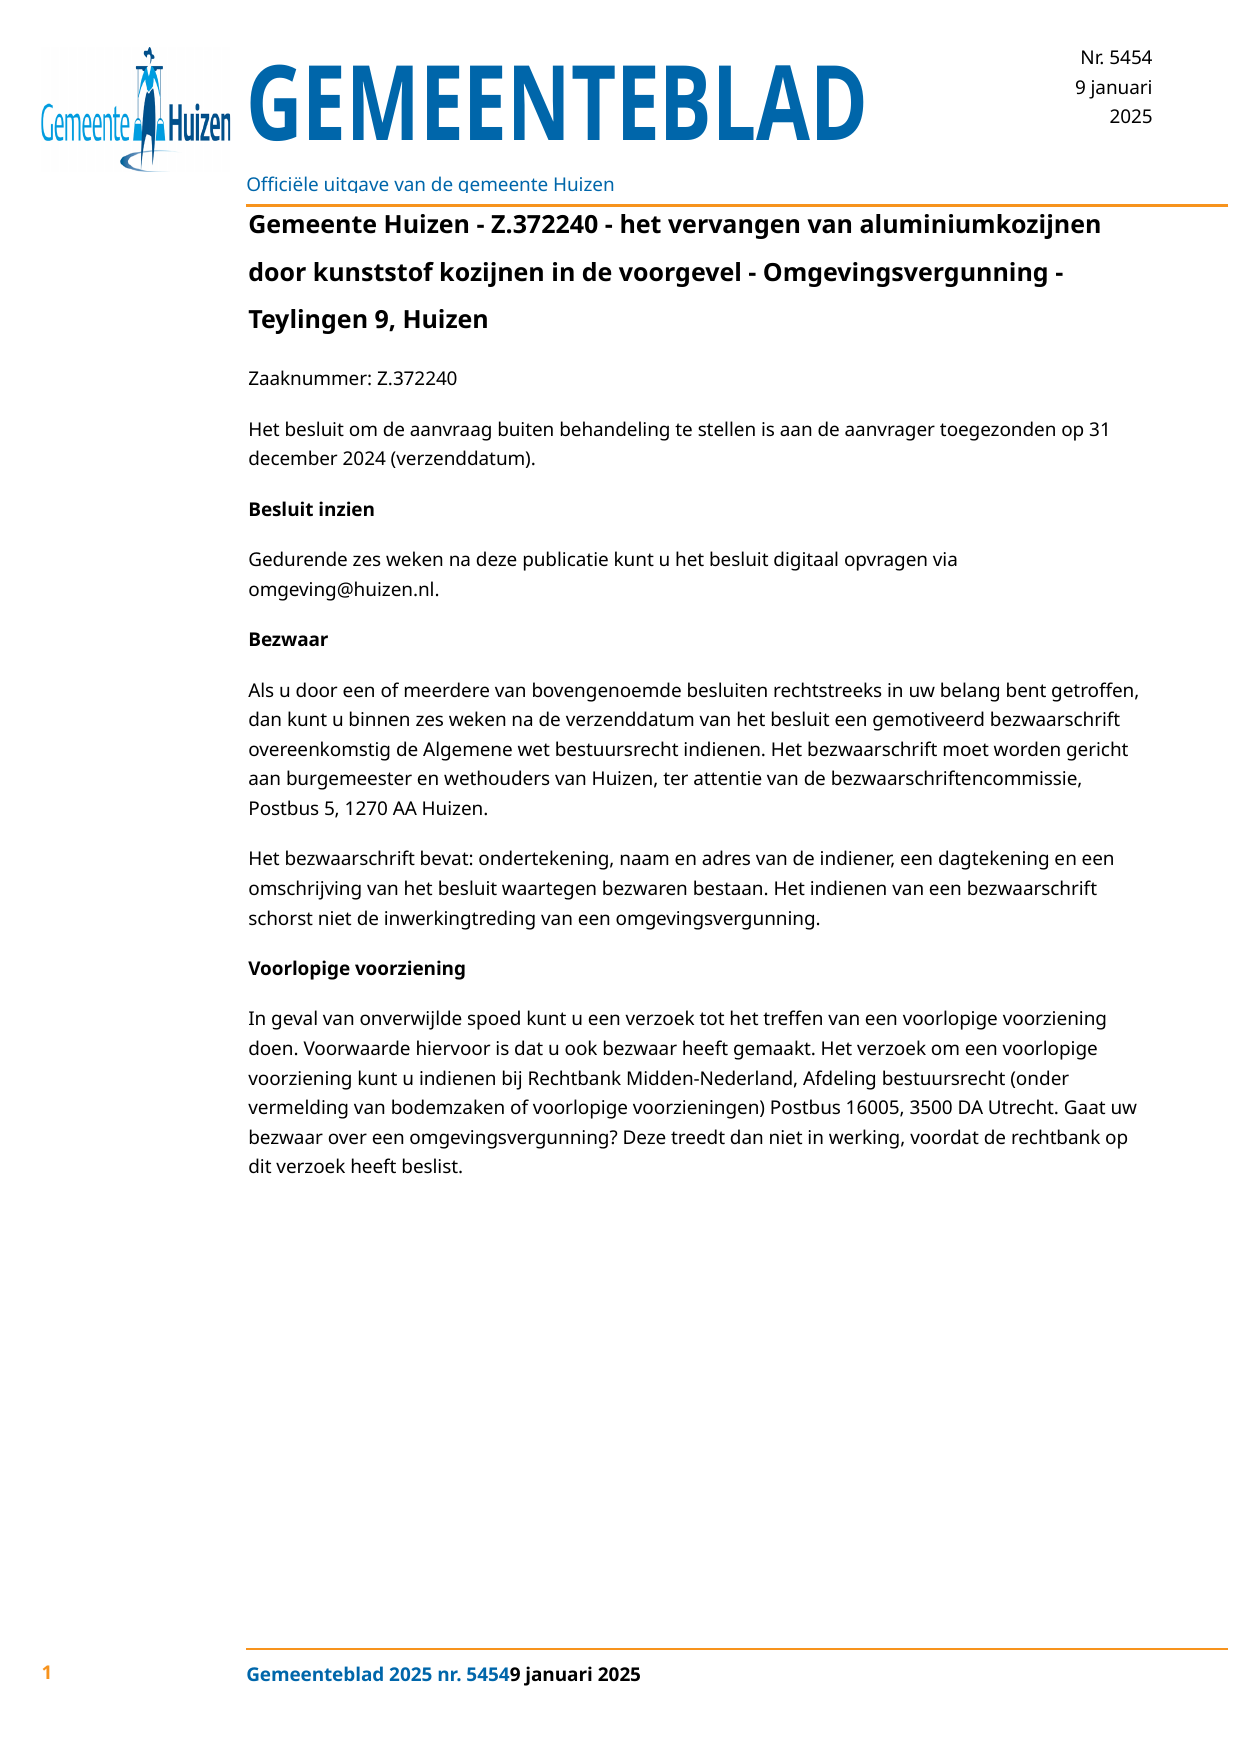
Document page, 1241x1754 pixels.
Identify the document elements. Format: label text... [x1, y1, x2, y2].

text Gemeente Huizen - Z.372240 - het vervangen van aluminiumkozijnen door kunststof kozijnen in de voorgevel - Omgevingsvergunning - Teylingen 9, Huizen [248, 207, 1152, 336]
text Bezwaar [248, 626, 1152, 652]
text Gedurende zes weken na deze publicatie kunt u het besluit digitaal opvragen via omgeving@huizen.nl. [248, 546, 1152, 602]
text In geval van onverwijlde spoed kunt u een verzoek tot het treffen van een voorlopige voorziening doen. Voorwaarde hiervoor is dat u ook bezwaar heeft gemaakt. Het verzoek om een voorlopige voorziening kunt u indienen bij Rechtbank Midden-Nederland, Afdeling bestuursrecht (onder vermelding van bodemzaken of voorlopige voorzieningen) Postbus 16005, 3500 DA Utrecht. Gaat uw bezwaar over een omgevingsvergunning? Deze treedt dan niet in werking, voordat de rechtbank op dit verzoek heeft beslist. [248, 1006, 1152, 1179]
text Als u door een of meerdere van bovengenoemde besluiten rechtstreeks in uw belang bent getroffen, dan kunt u binnen zes weken na de verzenddatum van het besluit een gemotiveerd bezwaarschrift overeenkomstig de Algemene wet bestuursrecht indienen. Het bezwaarschrift moet worden gericht aan burgemeester en wethouders van Huizen, ter attentie van de bezwaarschriftencommissie, Postbus 5, 1270 AA Huizen. [248, 677, 1152, 821]
text Zaaknummer: Z.372240 [248, 366, 1152, 391]
text Het besluit om de aanvraag buiten behandeling te stellen is aan de aanvrager toegezonden op 31 december 2024 (verzenddatum). [248, 416, 1152, 471]
text Het bezwaarschrift bevat: ondertekening, naam en adres van de indiener, een dagtekening en een omschrijving van het besluit waartegen bezwaren bestaan. Het indienen van een bezwaarschrift schorst niet de inwerkingtreding van een omgevingsvergunning. [248, 846, 1152, 930]
text Voorlopige voorziening [248, 955, 1152, 981]
picture [41, 47, 231, 172]
text Besluit inzien [248, 496, 1152, 522]
